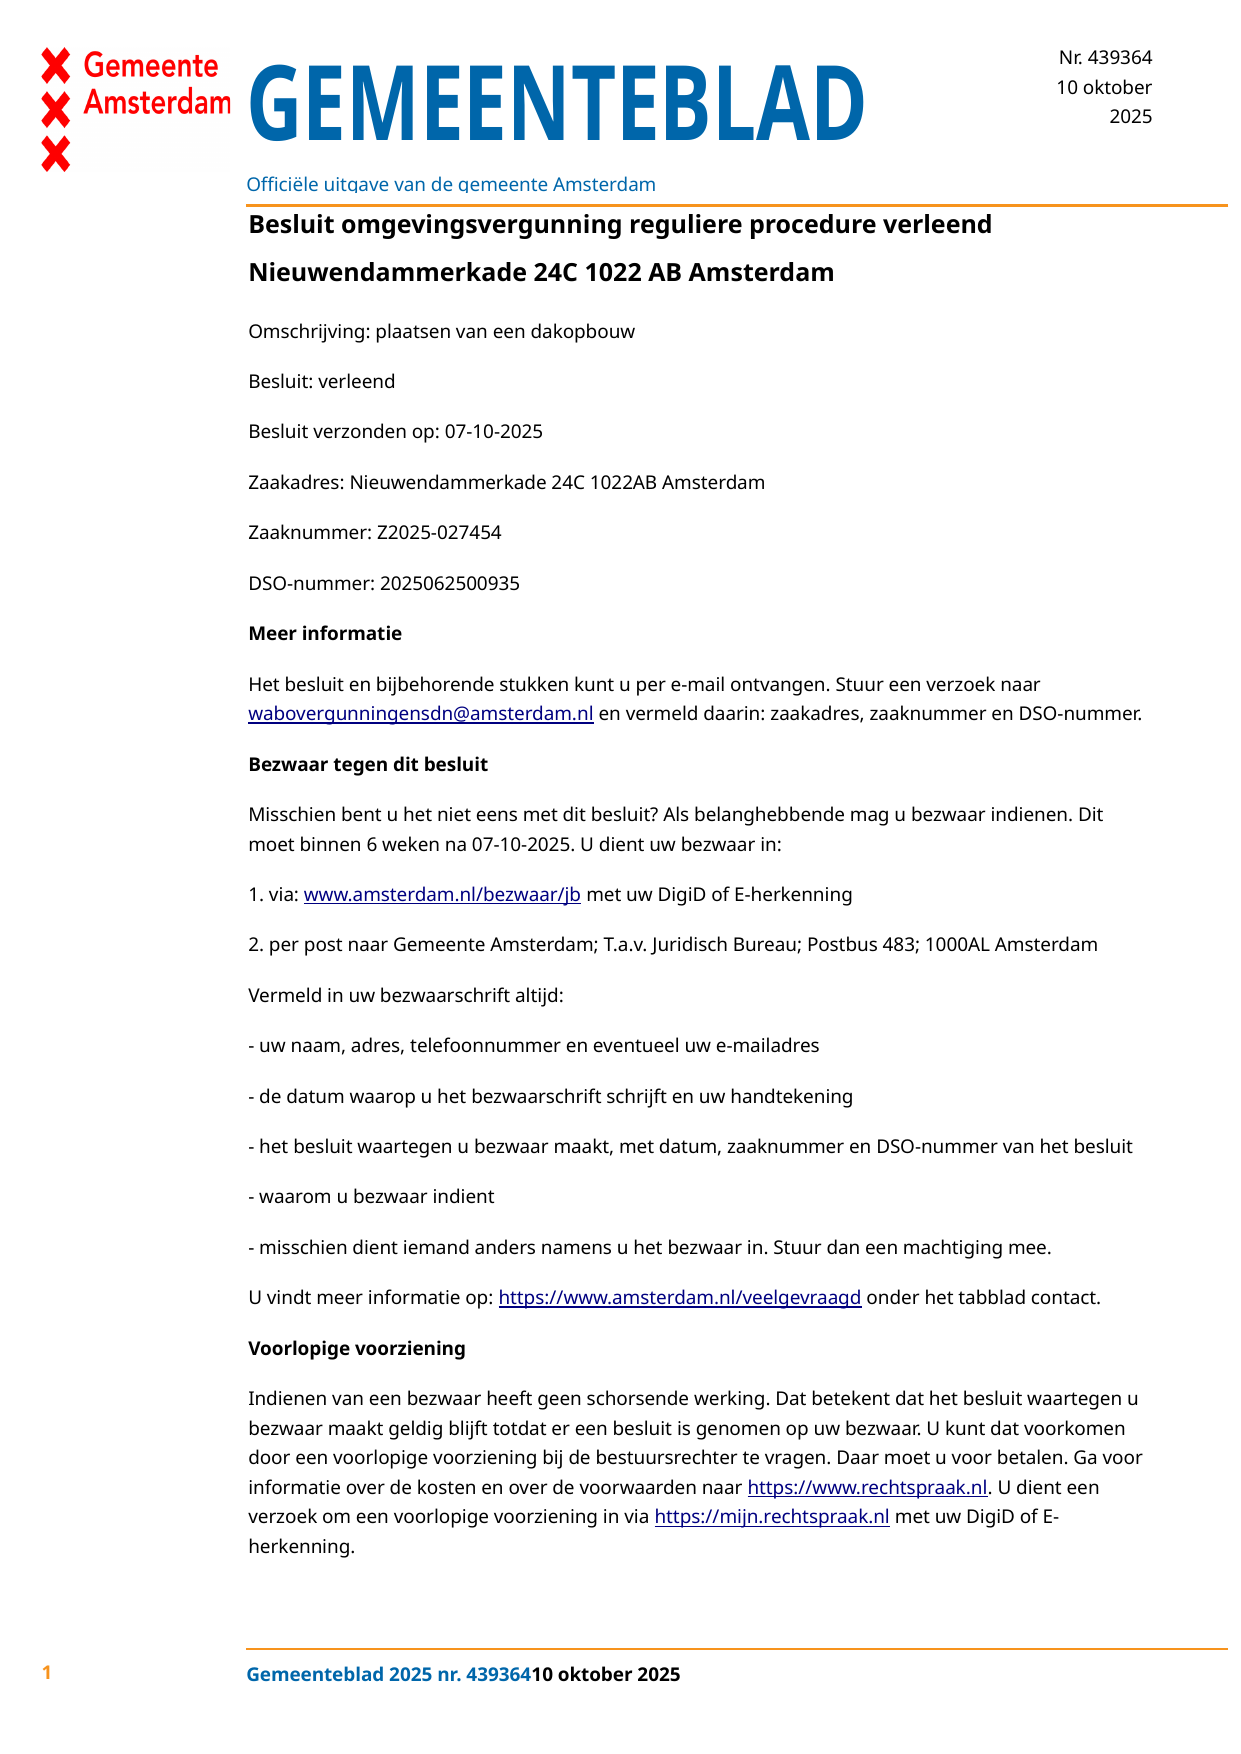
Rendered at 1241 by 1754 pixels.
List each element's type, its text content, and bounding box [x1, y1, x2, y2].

text - misschien dient iemand anders namens u het bezwaar in. Stuur dan een machtiging mee. [248, 1234, 1152, 1260]
text Besluit verzonden op: 07-10-2025 [248, 419, 1152, 444]
text Indienen van een bezwaar heeft geen schorsende werking. Dat betekent dat het besluit waartegen u bezwaar maakt geldig blijft totdat er een besluit is genomen op uw bezwaar. U kunt dat voorkomen door een voorlopige voorziening bij de bestuursrechter te vragen. Daar moet u voor betalen. Ga voor informatie over de kosten en over de voorwaarden naar https://www.rechtspraak.nl. U dient een verzoek om een voorlopige voorziening in via https://mijn.rechtspraak.nl met uw DigiD of E-herkenning. [248, 1385, 1152, 1559]
text 1. via: www.amsterdam.nl/bezwaar/jb met uw DigiD of E-herkenning [248, 881, 1152, 907]
text - de datum waarop u het bezwaarschrift schrijft en uw handtekening [248, 1083, 1152, 1109]
text - het besluit waartegen u bezwaar maakt, met datum, zaaknummer en DSO-nummer van het besluit [248, 1133, 1152, 1159]
text Besluit omgevingsvergunning reguliere procedure verleend Nieuwendammerkade 24C 1022 AB Amsterdam [248, 207, 1152, 288]
text 2. per post naar Gemeente Amsterdam; T.a.v. Juridisch Bureau; Postbus 483; 1000AL Amsterdam [248, 932, 1152, 957]
text Het besluit en bijbehorende stukken kunt u per e-mail ontvangen. Stuur een verzoek naar wabovergunningensdn@amsterdam.nl en vermeld daarin: zaakadres, zaaknummer en DSO-nummer. [248, 671, 1152, 726]
text Zaakadres: Nieuwendammerkade 24C 1022AB Amsterdam [248, 469, 1152, 495]
text - uw naam, adres, telefoonnummer en eventueel uw e-mailadres [248, 1032, 1152, 1058]
picture [41, 47, 231, 172]
text Zaaknummer: Z2025-027454 [248, 519, 1152, 545]
text Misschien bent u het niet eens met dit besluit? Als belanghebbende mag u bezwaar indienen. Dit moet binnen 6 weken na 07-10-2025. U dient uw bezwaar in: [248, 801, 1152, 857]
text U vindt meer informatie op: https://www.amsterdam.nl/veelgevraagd onder het tabblad contact. [248, 1284, 1152, 1310]
text Omschrijving: plaatsen van een dakopbouw [248, 318, 1152, 344]
text - waarom u bezwaar indient [248, 1184, 1152, 1209]
text Vermeld in uw bezwaarschrift altijd: [248, 982, 1152, 1008]
text Besluit: verleend [248, 368, 1152, 394]
text Voorlopige voorziening [248, 1335, 1152, 1361]
text DSO-nummer: 2025062500935 [248, 570, 1152, 596]
text Meer informatie [248, 620, 1152, 646]
text Bezwaar tegen dit besluit [248, 751, 1152, 777]
